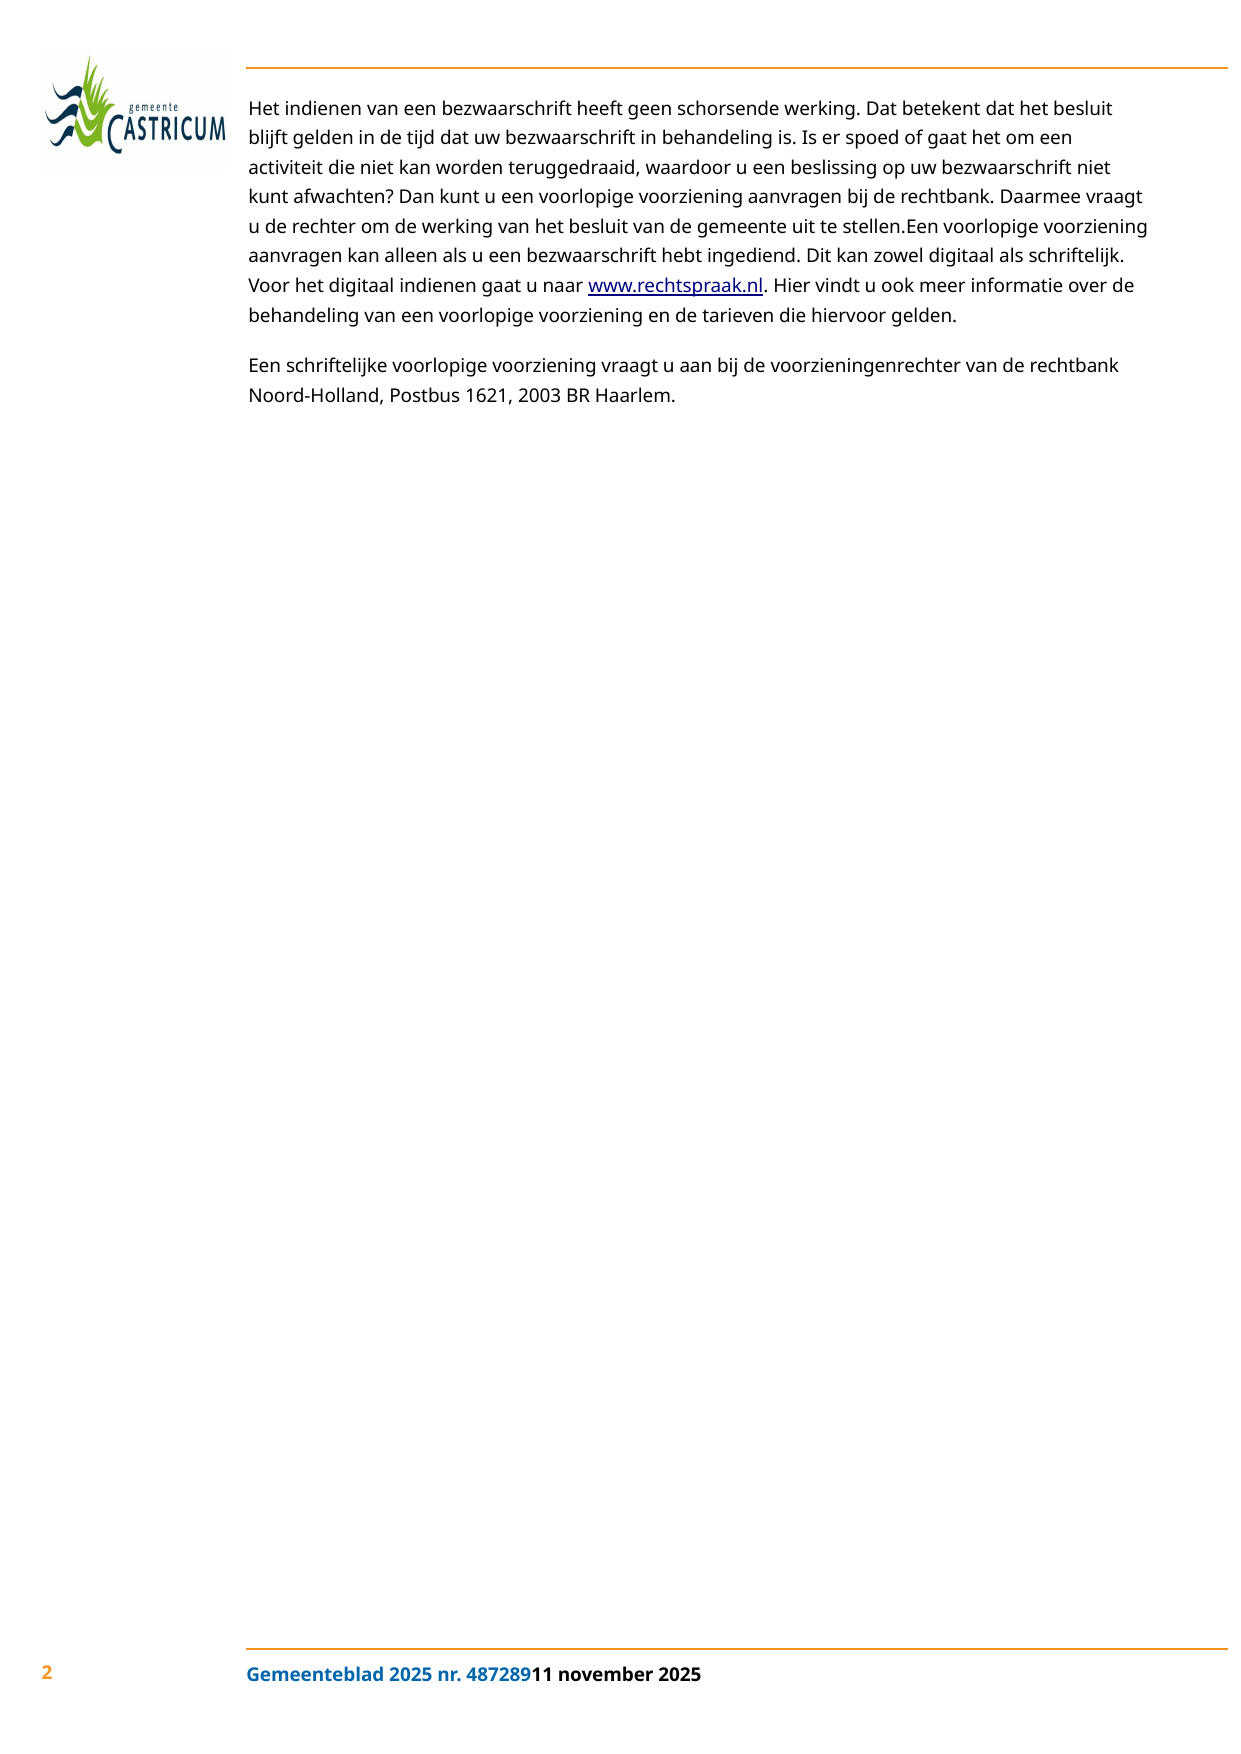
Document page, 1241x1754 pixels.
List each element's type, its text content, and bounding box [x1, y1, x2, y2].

text Het indienen van een bezwaarschrift heeft geen schorsende werking. Dat betekent dat het besluit blijft gelden in de tijd dat uw bezwaarschrift in behandeling is. Is er spoed of gaat het om een activiteit die niet kan worden teruggedraaid, waardoor u een beslissing op uw bezwaarschrift niet kunt afwachten? Dan kunt u een voorlopige voorziening aanvragen bij de rechtbank. Daarmee vraagt u de rechter om de werking van het besluit van de gemeente uit te stellen.Een voorlopige voorziening aanvragen kan alleen als u een bezwaarschrift hebt ingediend. Dit kan zowel digitaal als schriftelijk. Voor het digitaal indienen gaat u naar www.rechtspraak.nl. Hier vindt u ook meer informatie over de behandeling van een voorlopige voorziening en de tarieven die hiervoor gelden. [248, 95, 1152, 328]
picture [41, 47, 231, 172]
text Een schriftelijke voorlopige voorziening vraagt u aan bij de voorzieningenrechter van de rechtbank Noord-Holland, Postbus 1621, 2003 BR Haarlem. [248, 352, 1152, 408]
